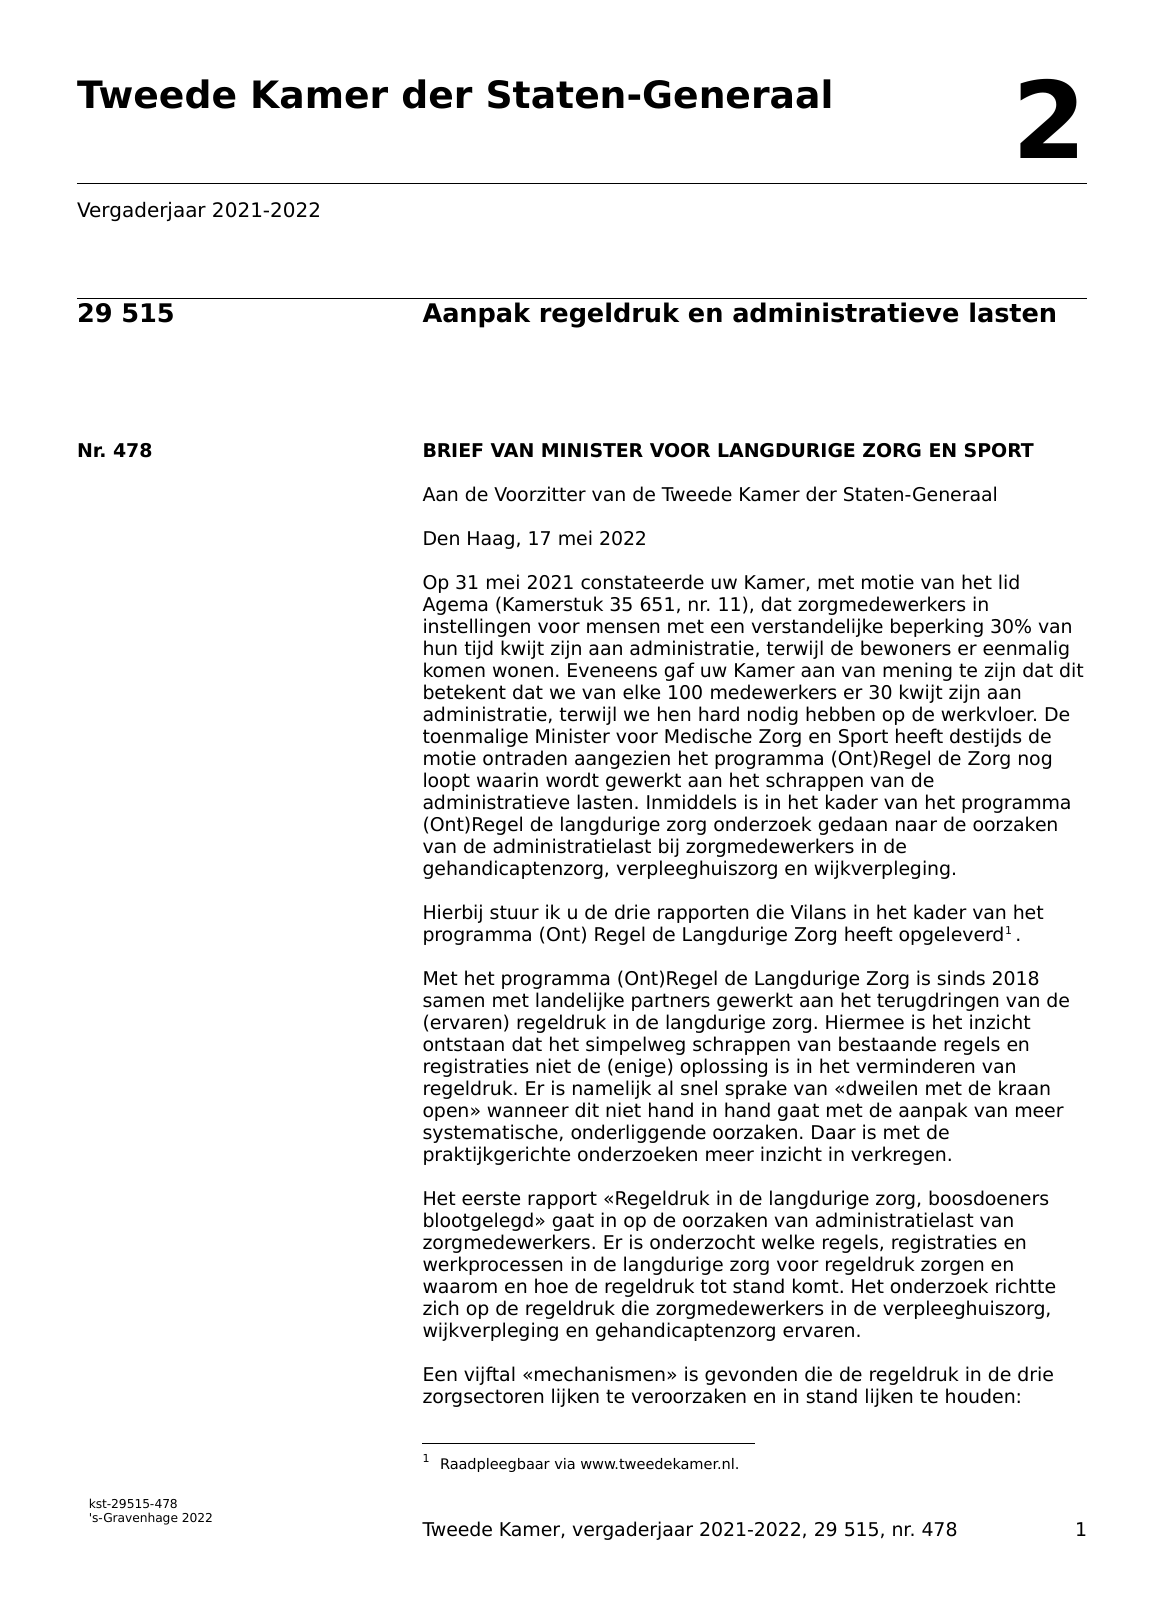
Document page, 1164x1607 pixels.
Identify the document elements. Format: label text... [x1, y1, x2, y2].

text Een vijftal «mechanismen» is gevonden die de regeldruk in de drie zorgsectoren lijken te veroorzaken en in stand lijken te houden: [422, 1364, 1087, 1408]
text Aan de Voorzitter van de Tweede Kamer der Staten-Generaal [422, 484, 1087, 506]
text Raadpleegbaar via www.tweedekamer.nl. [422, 1452, 1087, 1474]
text kst-29515-478 [88, 1497, 323, 1511]
text Het eerste rapport «Regeldruk in de langdurige zorg, boosdoeners blootgelegd» gaat in op de oorzaken van administratielast van zorgmedewerkers. Er is onderzocht welke regels, registraties en werkprocessen in de langdurige zorg voor regeldruk zorgen en waarom en hoe de regeldruk tot stand komt. Het onderzoek richtte zich op de regeldruk die zorgmedewerkers in de verpleeghuiszorg, wijkverpleging en gehandicaptenzorg ervaren. [422, 1188, 1087, 1342]
table_cell Vergaderjaar 2021-2022 [77, 184, 1087, 298]
table_header 2 [886, 59, 1087, 183]
subtitle Nr. 478 BRIEF VAN MINISTER VOOR LANGDURIGE ZORG EN SPORT [77, 440, 1087, 462]
text 's-Gravenhage 2022 [88, 1511, 323, 1525]
text Hierbij stuur ik u de drie rapporten die Vilans in het kader van het programma (Ont) Regel de Langdurige Zorg heeft opgeleverd. [422, 902, 1087, 946]
table_header Tweede Kamer der Staten-Generaal [77, 59, 886, 183]
text Met het programma (Ont)Regel de Langdurige Zorg is sinds 2018 samen met landelijke partners gewerkt aan het terugdringen van de (ervaren) regeldruk in de langdurige zorg. Hiermee is het inzicht ontstaan dat het simpelweg schrappen van bestaande regels en registraties niet de (enige) oplossing is in het verminderen van regeldruk. Er is namelijk al snel sprake van «dweilen met de kraan open» wanneer dit niet hand in hand gaat met de aanpak van meer systematische, onderliggende oorzaken. Daar is met de praktijkgerichte onderzoeken meer inzicht in verkregen. [422, 968, 1087, 1166]
subtitle 29 515 Aanpak regeldruk en administratieve lasten [77, 299, 1087, 329]
text Op 31 mei 2021 constateerde uw Kamer, met motie van het lid Agema (Kamerstuk 35 651, nr. 11), dat zorgmedewerkers in instellingen voor mensen met een verstandelijke beperking 30% van hun tijd kwijt zijn aan administratie, terwijl de bewoners er eenmalig komen wonen. Eveneens gaf uw Kamer aan van mening te zijn dat dit betekent dat we van elke 100 medewerkers er 30 kwijt zijn aan administratie, terwijl we hen hard nodig hebben op de werkvloer. De toenmalige Minister voor Medische Zorg en Sport heeft destijds de motie ontraden aangezien het programma (Ont)Regel de Zorg nog loopt waarin wordt gewerkt aan het schrappen van de administratieve lasten. Inmiddels is in het kader van het programma (Ont)Regel de langdurige zorg onderzoek gedaan naar de oorzaken van de administratielast bij zorgmedewerkers in de gehandicaptenzorg, verpleeghuiszorg en wijkverpleging. [422, 572, 1087, 880]
text Den Haag, 17 mei 2022 [422, 528, 1087, 550]
